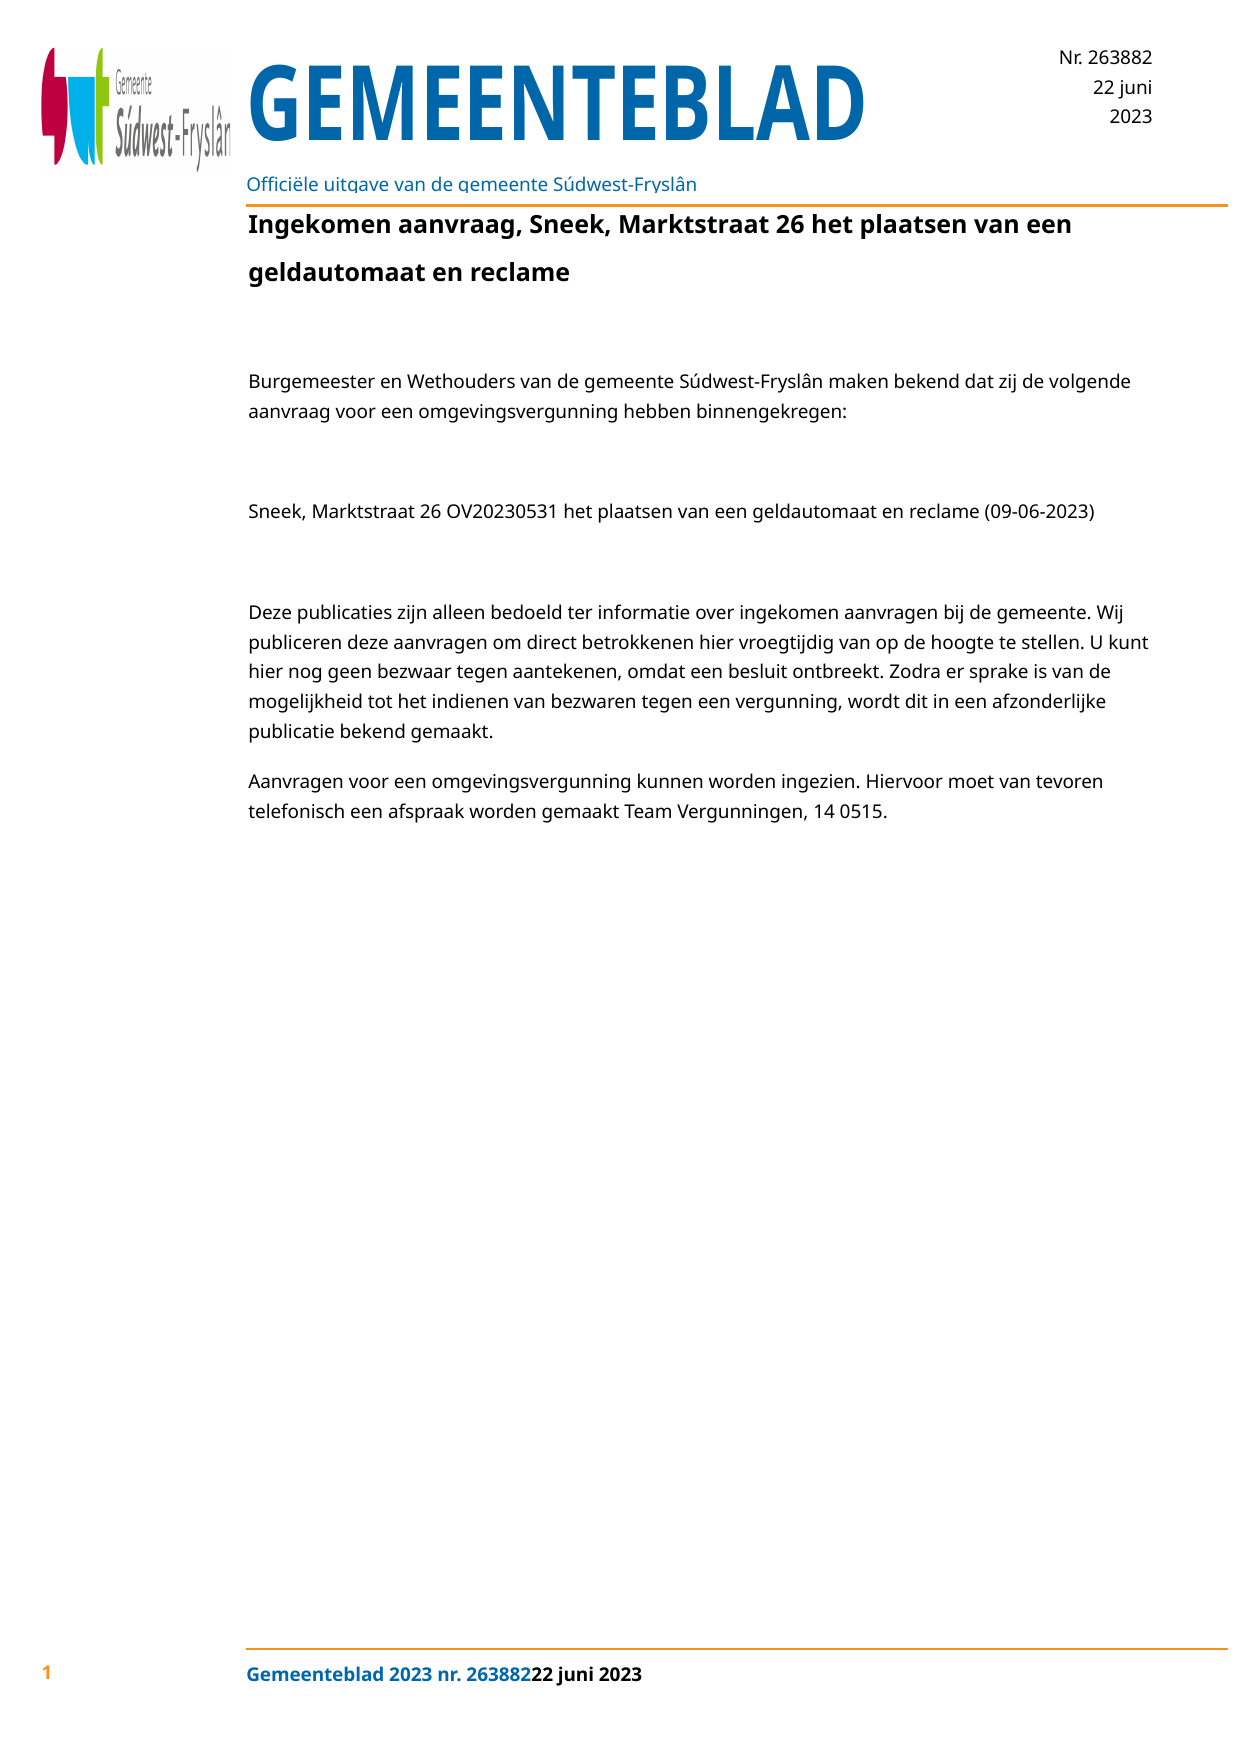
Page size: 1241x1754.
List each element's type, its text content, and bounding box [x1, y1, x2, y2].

text Sneek, Marktstraat 26 OV20230531 het plaatsen van een geldautomaat en reclame (09-06-2023) [248, 499, 1152, 524]
picture [41, 47, 231, 172]
text Burgemeester en Wethouders van de gemeente Súdwest-Fryslân maken bekend dat zij de volgende aanvraag voor een omgevingsvergunning hebben binnengekregen: [248, 368, 1152, 424]
text Deze publicaties zijn alleen bedoeld ter informatie over ingekomen aanvragen bij de gemeente. Wij publiceren deze aanvragen om direct betrokkenen hier vroegtijdig van op de hoogte te stellen. U kunt hier nog geen bezwaar tegen aantekenen, omdat een besluit ontbreekt. Zodra er sprake is van de mogelijkheid tot het indienen van bezwaren tegen een vergunning, wordt dit in een afzonderlijke publicatie bekend gemaakt. [248, 599, 1152, 744]
text Ingekomen aanvraag, Sneek, Marktstraat 26 het plaatsen van een geldautomaat en reclame [248, 207, 1152, 288]
text Aanvragen voor een omgevingsvergunning kunnen worden ingezien. Hiervoor moet van tevoren telefonisch een afspraak worden gemaakt Team Vergunningen, 14 0515. [248, 768, 1152, 824]
